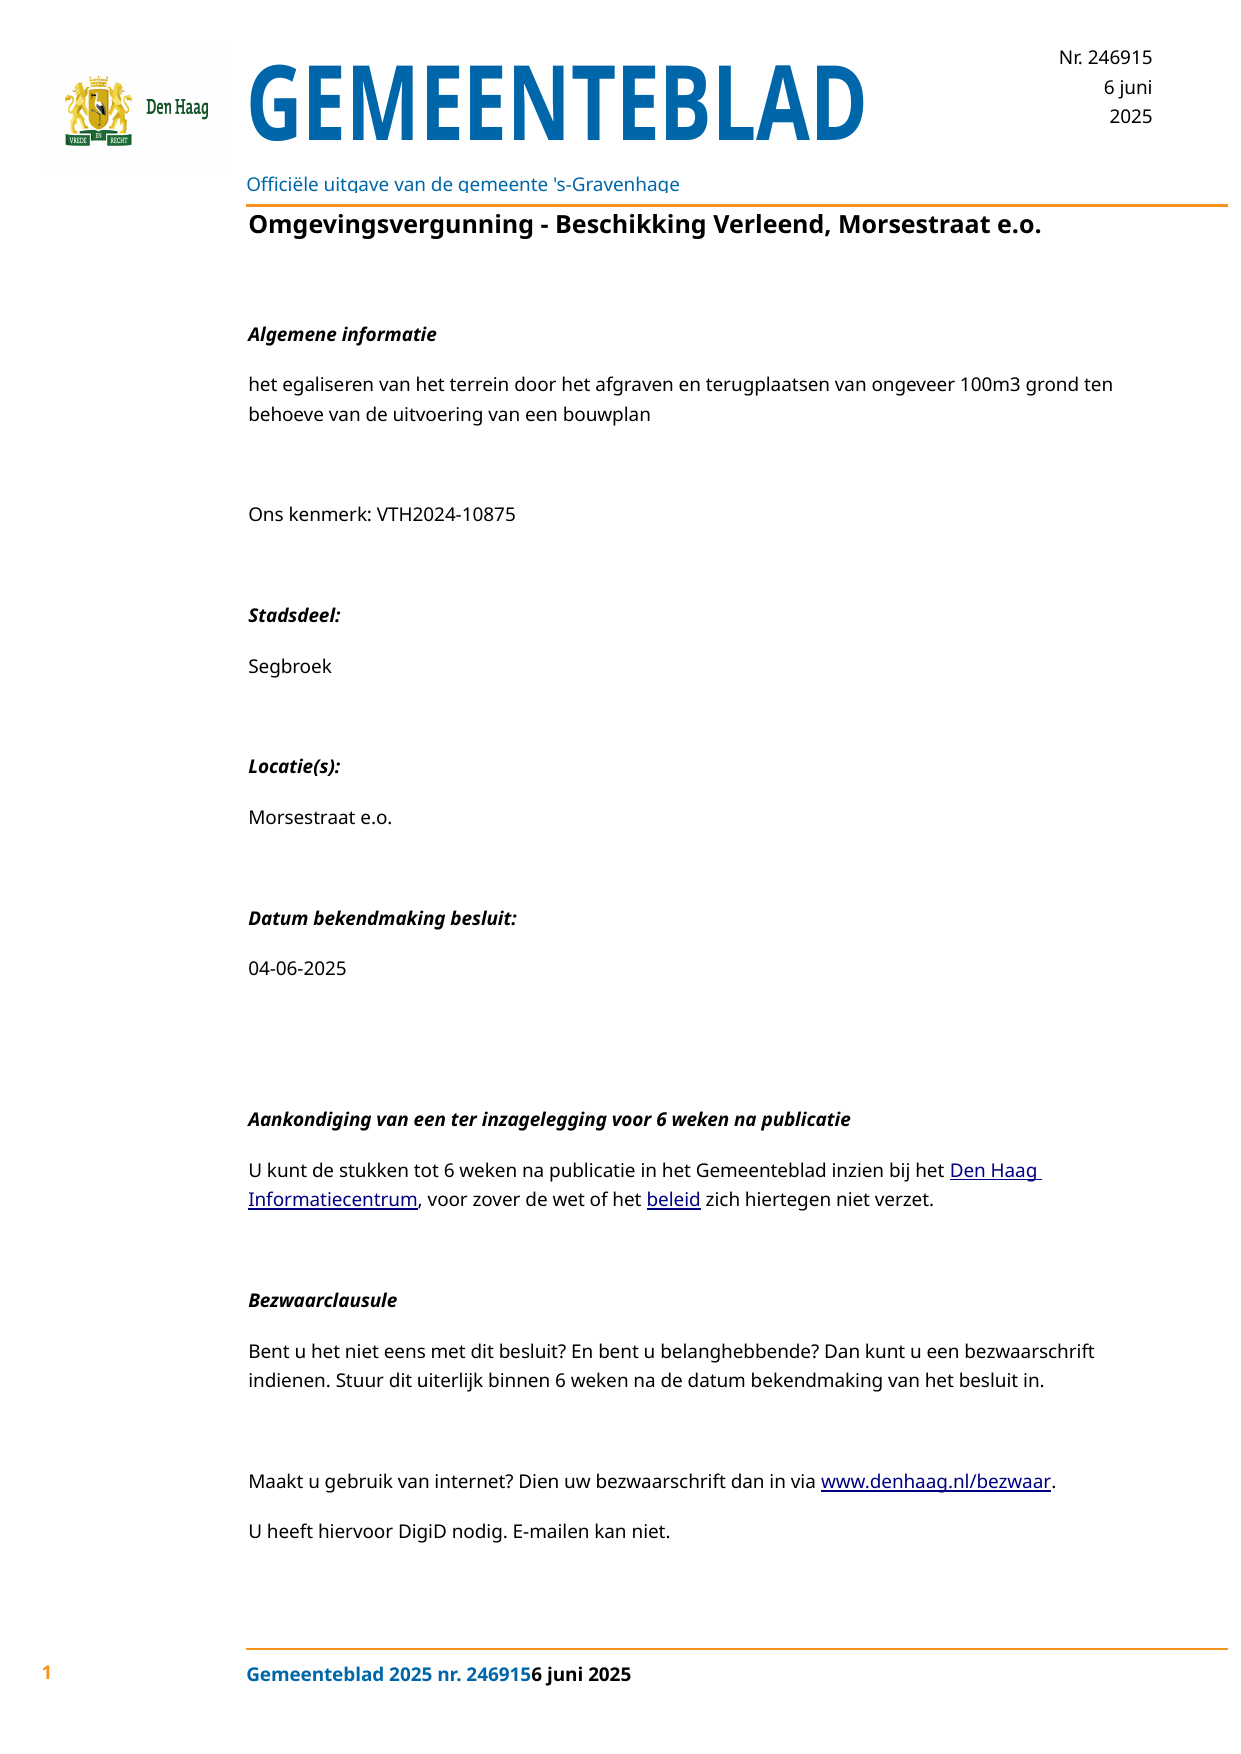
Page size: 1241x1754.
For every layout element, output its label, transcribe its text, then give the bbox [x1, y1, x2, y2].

text Locatie(s): [248, 754, 1152, 779]
text Bezwaarclausule [248, 1287, 1152, 1313]
text Morsestraat e.o. [248, 804, 1152, 830]
text U kunt de stukken tot 6 weken na publicatie in het Gemeenteblad inzien bij het Den Haag Informatiecentrum, voor zover de wet of het beleid zich hiertegen niet verzet. [248, 1157, 1152, 1212]
text Stadsdeel: [248, 602, 1152, 628]
text Maakt u gebruik van internet? Dien uw bezwaarschrift dan in via www.denhaag.nl/bezwaar. [248, 1468, 1152, 1494]
text Algemene informatie [248, 321, 1152, 346]
text Ons kenmerk: VTH2024-10875 [248, 502, 1152, 527]
text het egaliseren van het terrein door het afgraven en terugplaatsen van ongeveer 100m3 grond ten behoeve van de uitvoering van een bouwplan [248, 371, 1152, 426]
picture [41, 47, 231, 172]
text Datum bekendmaking besluit: [248, 905, 1152, 931]
text Segbroek [248, 653, 1152, 678]
text Bent u het niet eens met dit besluit? En bent u belanghebbende? Dan kunt u een bezwaarschrift indienen. Stuur dit uiterlijk binnen 6 weken na de datum bekendmaking van het besluit in. [248, 1338, 1152, 1393]
text U heeft hiervoor DigiD nodig. E-mailen kan niet. [248, 1519, 1152, 1544]
text Aankondiging van een ter inzagelegging voor 6 weken na publicatie [248, 1107, 1152, 1132]
text Omgevingsvergunning - Beschikking Verleend, Morsestraat e.o. [248, 207, 1152, 241]
text 04-06-2025 [248, 955, 1152, 981]
